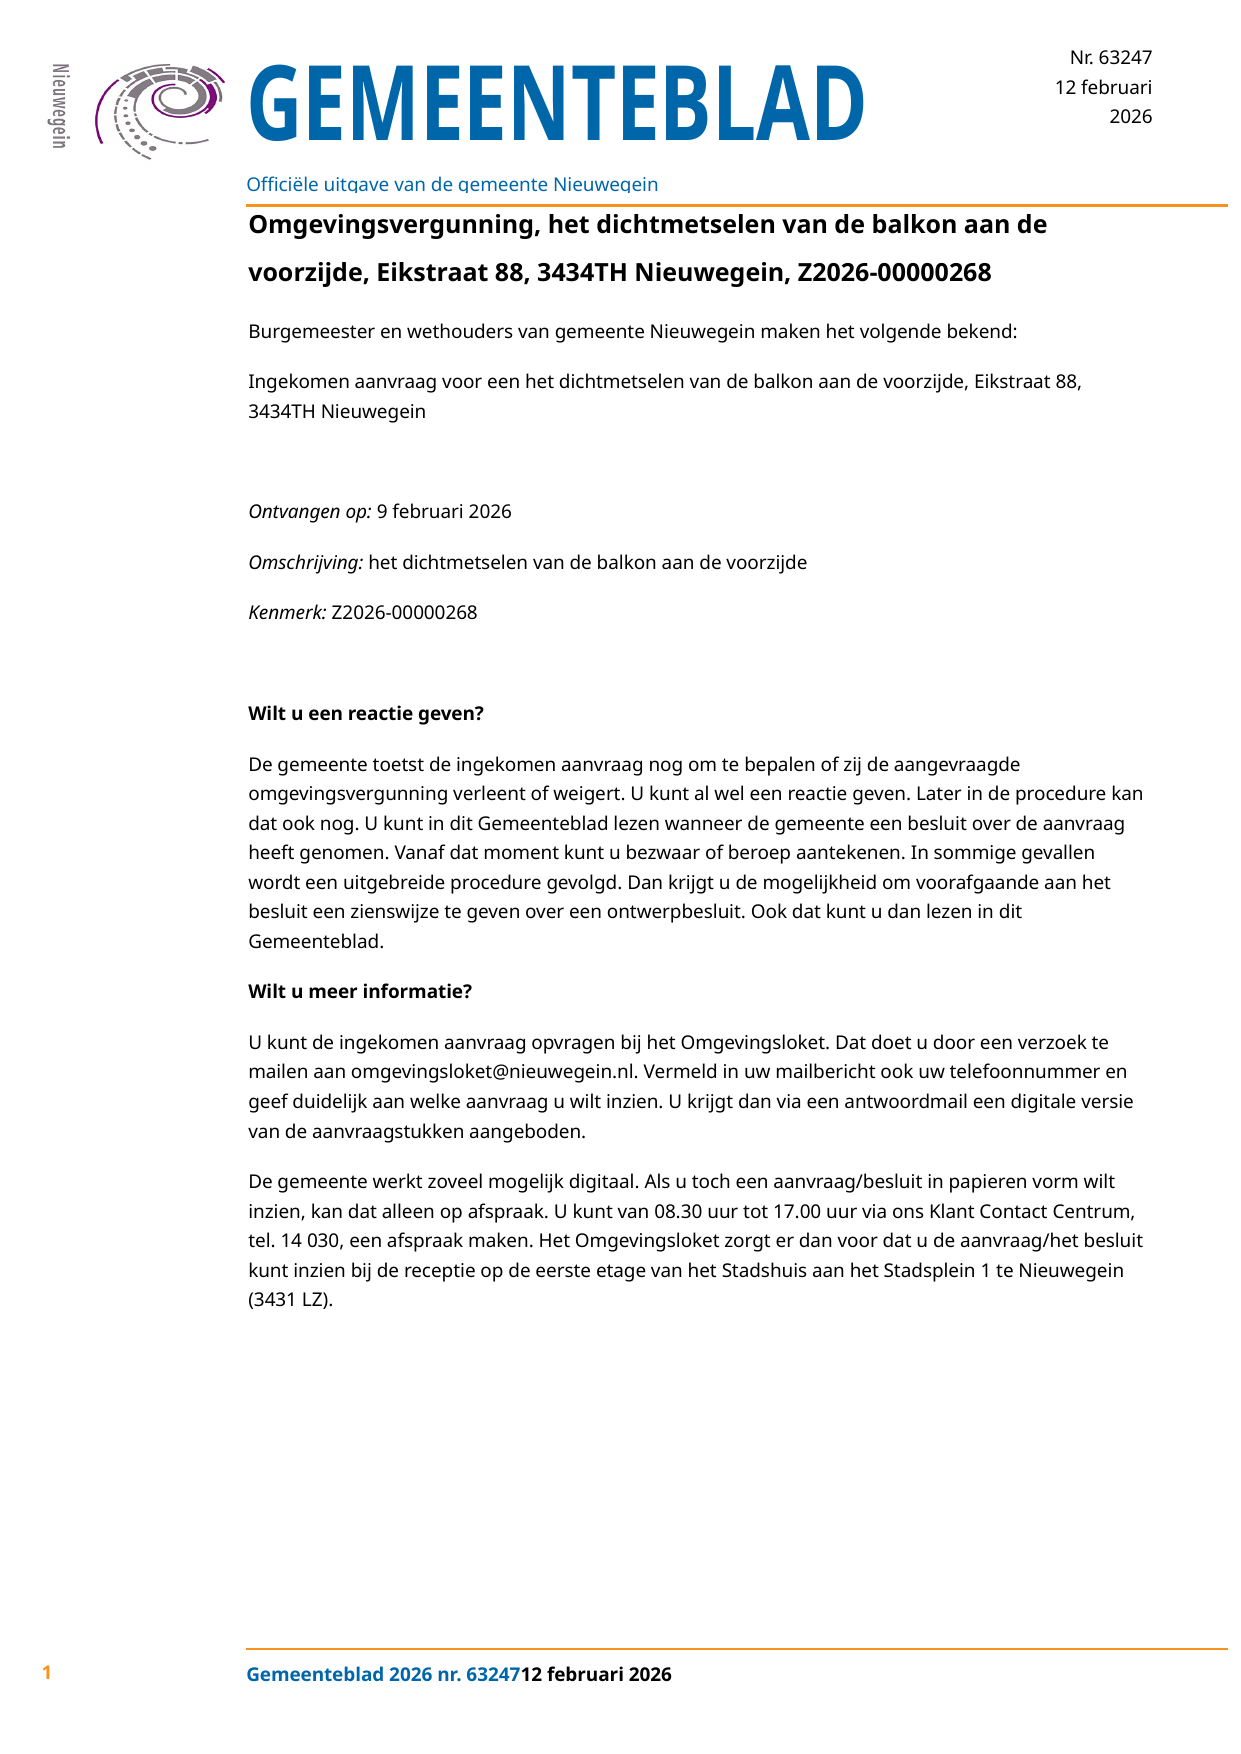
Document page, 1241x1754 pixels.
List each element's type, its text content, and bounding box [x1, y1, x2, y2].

text Ingekomen aanvraag voor een het dichtmetselen van de balkon aan de voorzijde, Eikstraat 88, 3434TH Nieuwegein [248, 368, 1152, 424]
text U kunt de ingekomen aanvraag opvragen bij het Omgevingsloket. Dat doet u door een verzoek te mailen aan omgevingsloket@nieuwegein.nl. Vermeld in uw mailbericht ook uw telefoonnummer en geef duidelijk aan welke aanvraag u wilt inzien. U krijgt dan via een antwoordmail een digitale versie van de aanvraagstukken aangeboden. [248, 1029, 1152, 1144]
picture [41, 47, 231, 172]
text Wilt u een reactie geven? [248, 700, 1152, 726]
text Omschrijving: het dichtmetselen van de balkon aan de voorzijde [248, 549, 1152, 575]
text De gemeente werkt zoveel mogelijk digitaal. Als u toch een aanvraag/besluit in papieren vorm wilt inzien, kan dat alleen op afspraak. U kunt van 08.30 uur tot 17.00 uur via ons Klant Contact Centrum, tel. 14 030, een afspraak maken. Het Omgevingsloket zorgt er dan voor dat u de aanvraag/het besluit kunt inzien bij de receptie op de eerste etage van het Stadshuis aan het Stadsplein 1 te Nieuwegein (3431 LZ). [248, 1168, 1152, 1312]
text De gemeente toetst de ingekomen aanvraag nog om te bepalen of zij de aangevraagde omgevingsvergunning verleent of weigert. U kunt al wel een reactie geven. Later in de procedure kan dat ook nog. U kunt in dit Gemeenteblad lezen wanneer de gemeente een besluit over de aanvraag heeft genomen. Vanaf dat moment kunt u bezwaar of beroep aantekenen. In sommige gevallen wordt een uitgebreide procedure gevolgd. Dan krijgt u de mogelijkheid om voorafgaande aan het besluit een zienswijze te geven over een ontwerpbesluit. Ook dat kunt u dan lezen in dit Gemeenteblad. [248, 751, 1152, 954]
text Omgevingsvergunning, het dichtmetselen van de balkon aan de voorzijde, Eikstraat 88, 3434TH Nieuwegein, Z2026-00000268 [248, 207, 1152, 288]
text Wilt u meer informatie? [248, 979, 1152, 1004]
text Kenmerk: Z2026-00000268 [248, 599, 1152, 625]
text Burgemeester en wethouders van gemeente Nieuwegein maken het volgende bekend: [248, 318, 1152, 344]
text Ontvangen op: 9 februari 2026 [248, 499, 1152, 524]
